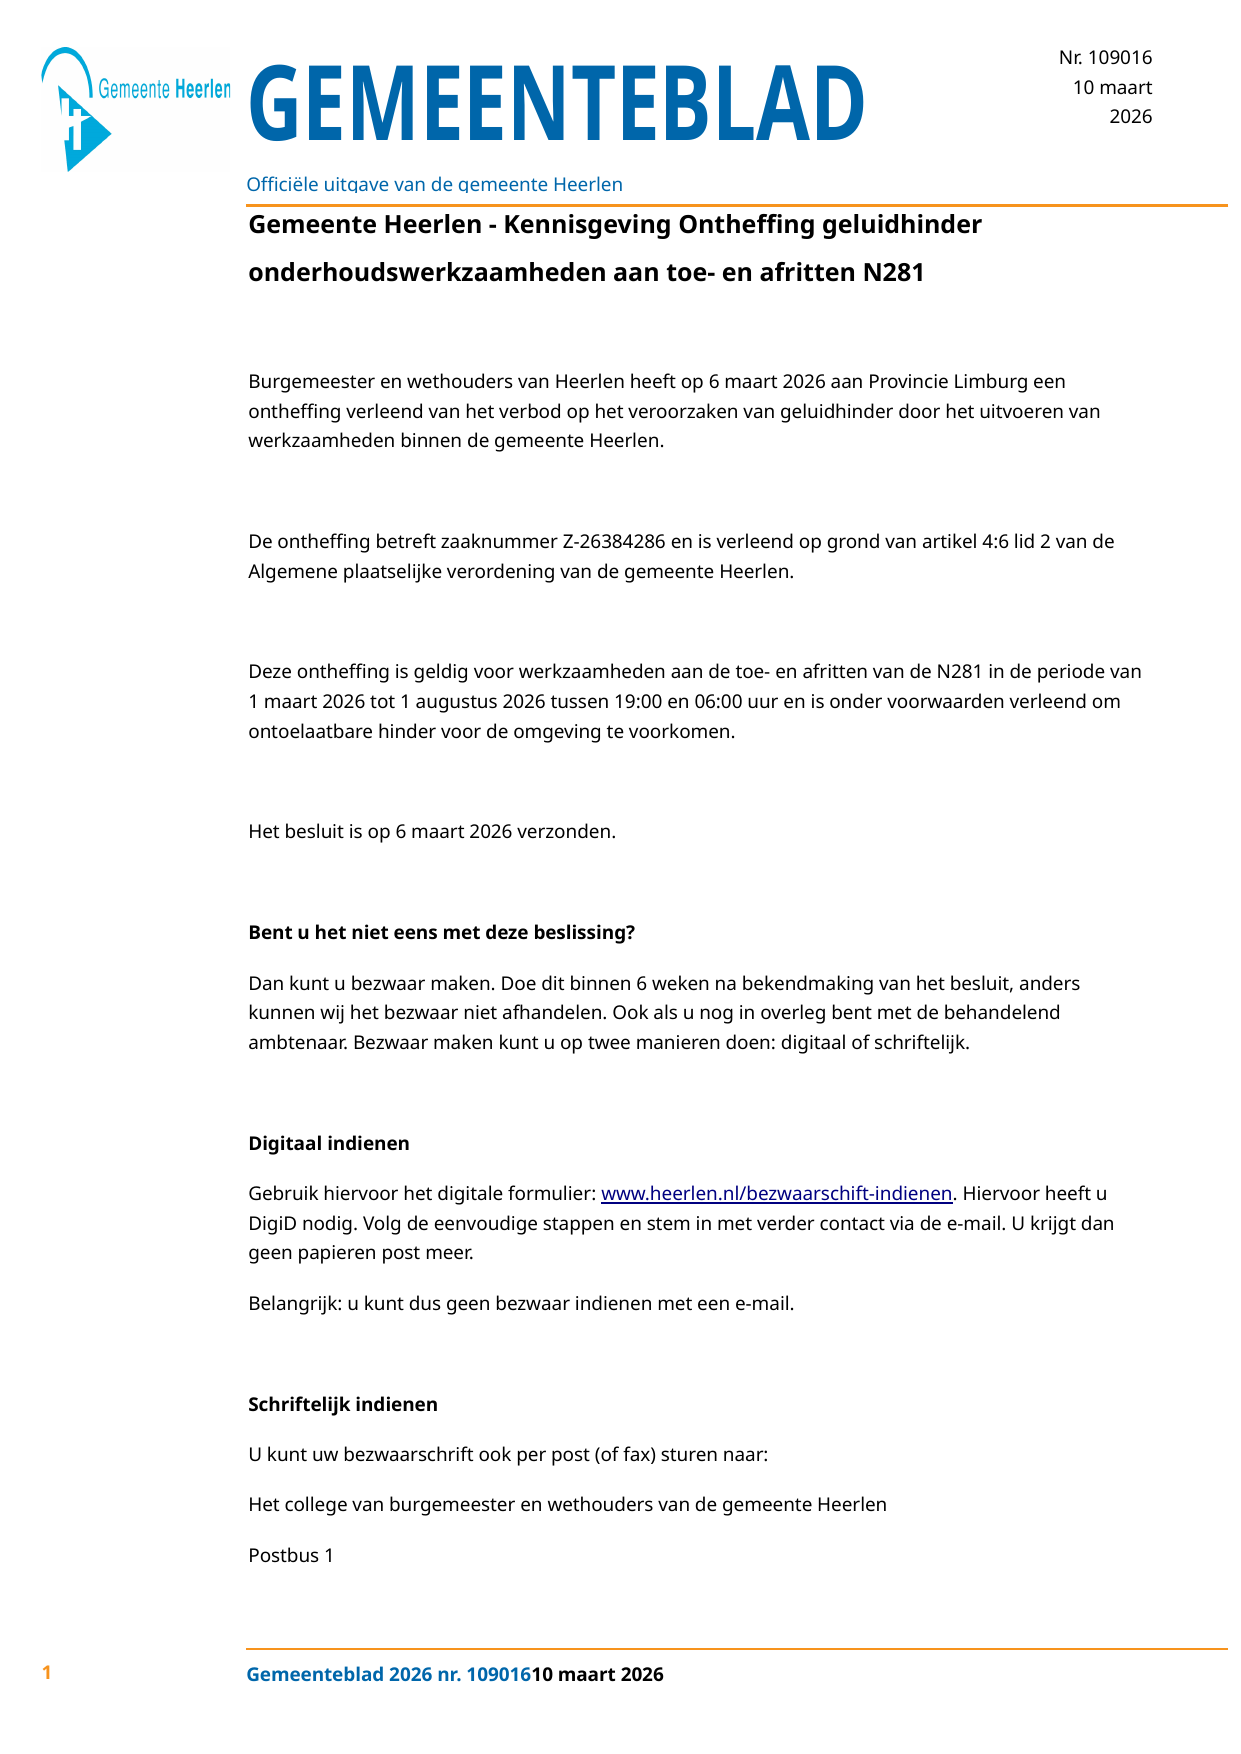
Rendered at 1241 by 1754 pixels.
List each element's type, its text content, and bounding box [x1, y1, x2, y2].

text Het besluit is op 6 maart 2026 verzonden. [248, 819, 1152, 844]
text U kunt uw bezwaarschrift ook per post (of fax) sturen naar: [248, 1441, 1152, 1467]
text Digitaal indienen [248, 1130, 1152, 1156]
text Schriftelijk indienen [248, 1391, 1152, 1417]
text De ontheffing betreft zaaknummer Z-26384286 en is verleend op grond van artikel 4:6 lid 2 van de Algemene plaatselijke verordening van de gemeente Heerlen. [248, 528, 1152, 584]
text Deze ontheffing is geldig voor werkzaamheden aan de toe- en afritten van de N281 in de periode van 1 maart 2026 tot 1 augustus 2026 tussen 19:00 en 06:00 uur en is onder voorwaarden verleend om ontoelaatbare hinder voor de omgeving te voorkomen. [248, 659, 1152, 744]
text Het college van burgemeester en wethouders van de gemeente Heerlen [248, 1492, 1152, 1517]
text Gemeente Heerlen - Kennisgeving Ontheffing geluidhinder onderhoudswerkzaamheden aan toe- en afritten N281 [248, 207, 1152, 288]
picture [41, 47, 59, 70]
text Gebruik hiervoor het digitale formulier: www.heerlen.nl/bezwaarschift-indienen. Hiervoor heeft u DigiD nodig. Volg de eenvoudige stappen en stem in met verder contact via de e-mail. U krijgt dan geen papieren post meer. [248, 1180, 1152, 1265]
text Dan kunt u bezwaar maken. Doe dit binnen 6 weken na bekendmaking van het besluit, anders kunnen wij het bezwaar niet afhandelen. Ook als u nog in overleg bent met de behandelend ambtenaar. Bezwaar maken kunt u op twee manieren doen: digitaal of schriftelijk. [248, 970, 1152, 1055]
text Postbus 1 [248, 1542, 1152, 1568]
picture [41, 47, 231, 172]
text Belangrijk: u kunt dus geen bezwaar indienen met een e-mail. [248, 1290, 1152, 1316]
text Bent u het niet eens met deze beslissing? [248, 919, 1152, 945]
text Burgemeester en wethouders van Heerlen heeft op 6 maart 2026 aan Provincie Limburg een ontheffing verleend van het verbod op het veroorzaken van geluidhinder door het uitvoeren van werkzaamheden binnen de gemeente Heerlen. [248, 368, 1152, 453]
